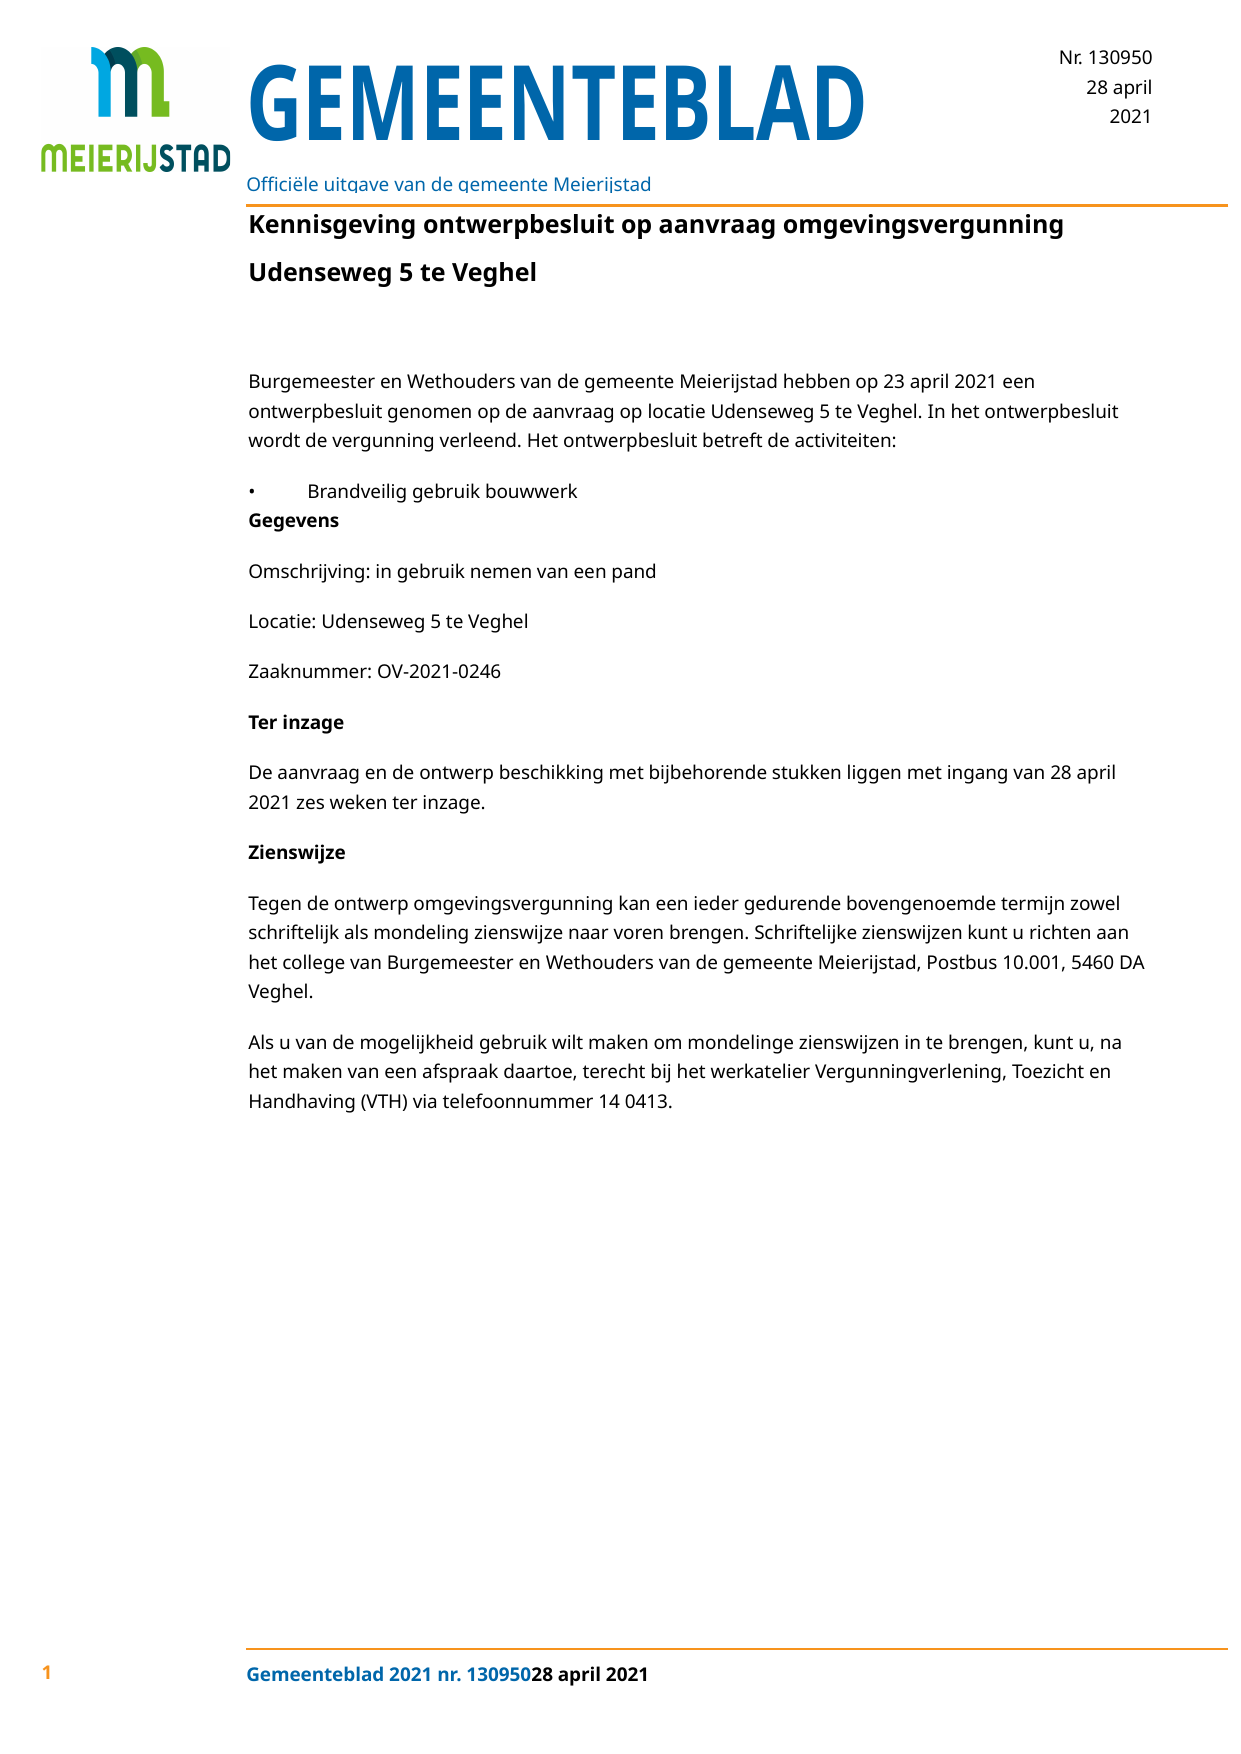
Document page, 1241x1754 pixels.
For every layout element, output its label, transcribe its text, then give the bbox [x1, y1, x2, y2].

text Ter inzage [248, 709, 1152, 735]
list Brandveilig gebruik bouwwerk [248, 478, 1152, 504]
text Omschrijving: in gebruik nemen van een pand [248, 558, 1152, 584]
picture [41, 47, 231, 172]
text Zienswijze [248, 839, 1152, 865]
text Kennisgeving ontwerpbesluit op aanvraag omgevingsvergunning Udenseweg 5 te Veghel [248, 207, 1152, 288]
text Burgemeester en Wethouders van de gemeente Meierijstad hebben op 23 april 2021 een ontwerpbesluit genomen op de aanvraag op locatie Udenseweg 5 te Veghel. In het ontwerpbesluit wordt de vergunning verleend. Het ontwerpbesluit betreft de activiteiten: [248, 368, 1152, 453]
text Als u van de mogelijkheid gebruik wilt maken om mondelinge zienswijzen in te brengen, kunt u, na het maken van een afspraak daartoe, terecht bij het werkatelier Vergunningverlening, Toezicht en Handhaving (VTH) via telefoonnummer 14 0413. [248, 1029, 1152, 1114]
text Tegen de ontwerp omgevingsvergunning kan een ieder gedurende bovengenoemde termijn zowel schriftelijk als mondeling zienswijze naar voren brengen. Schriftelijke zienswijzen kunt u richten aan het college van Burgemeester en Wethouders van de gemeente Meierijstad, Postbus 10.001, 5460 DA Veghel. [248, 890, 1152, 1004]
text Gegevens [248, 507, 1152, 533]
text Zaaknummer: OV-2021-0246 [248, 659, 1152, 684]
text Locatie: Udenseweg 5 te Veghel [248, 608, 1152, 634]
text De aanvraag en de ontwerp beschikking met bijbehorende stukken liggen met ingang van 28 april 2021 zes weken ter inzage. [248, 759, 1152, 815]
